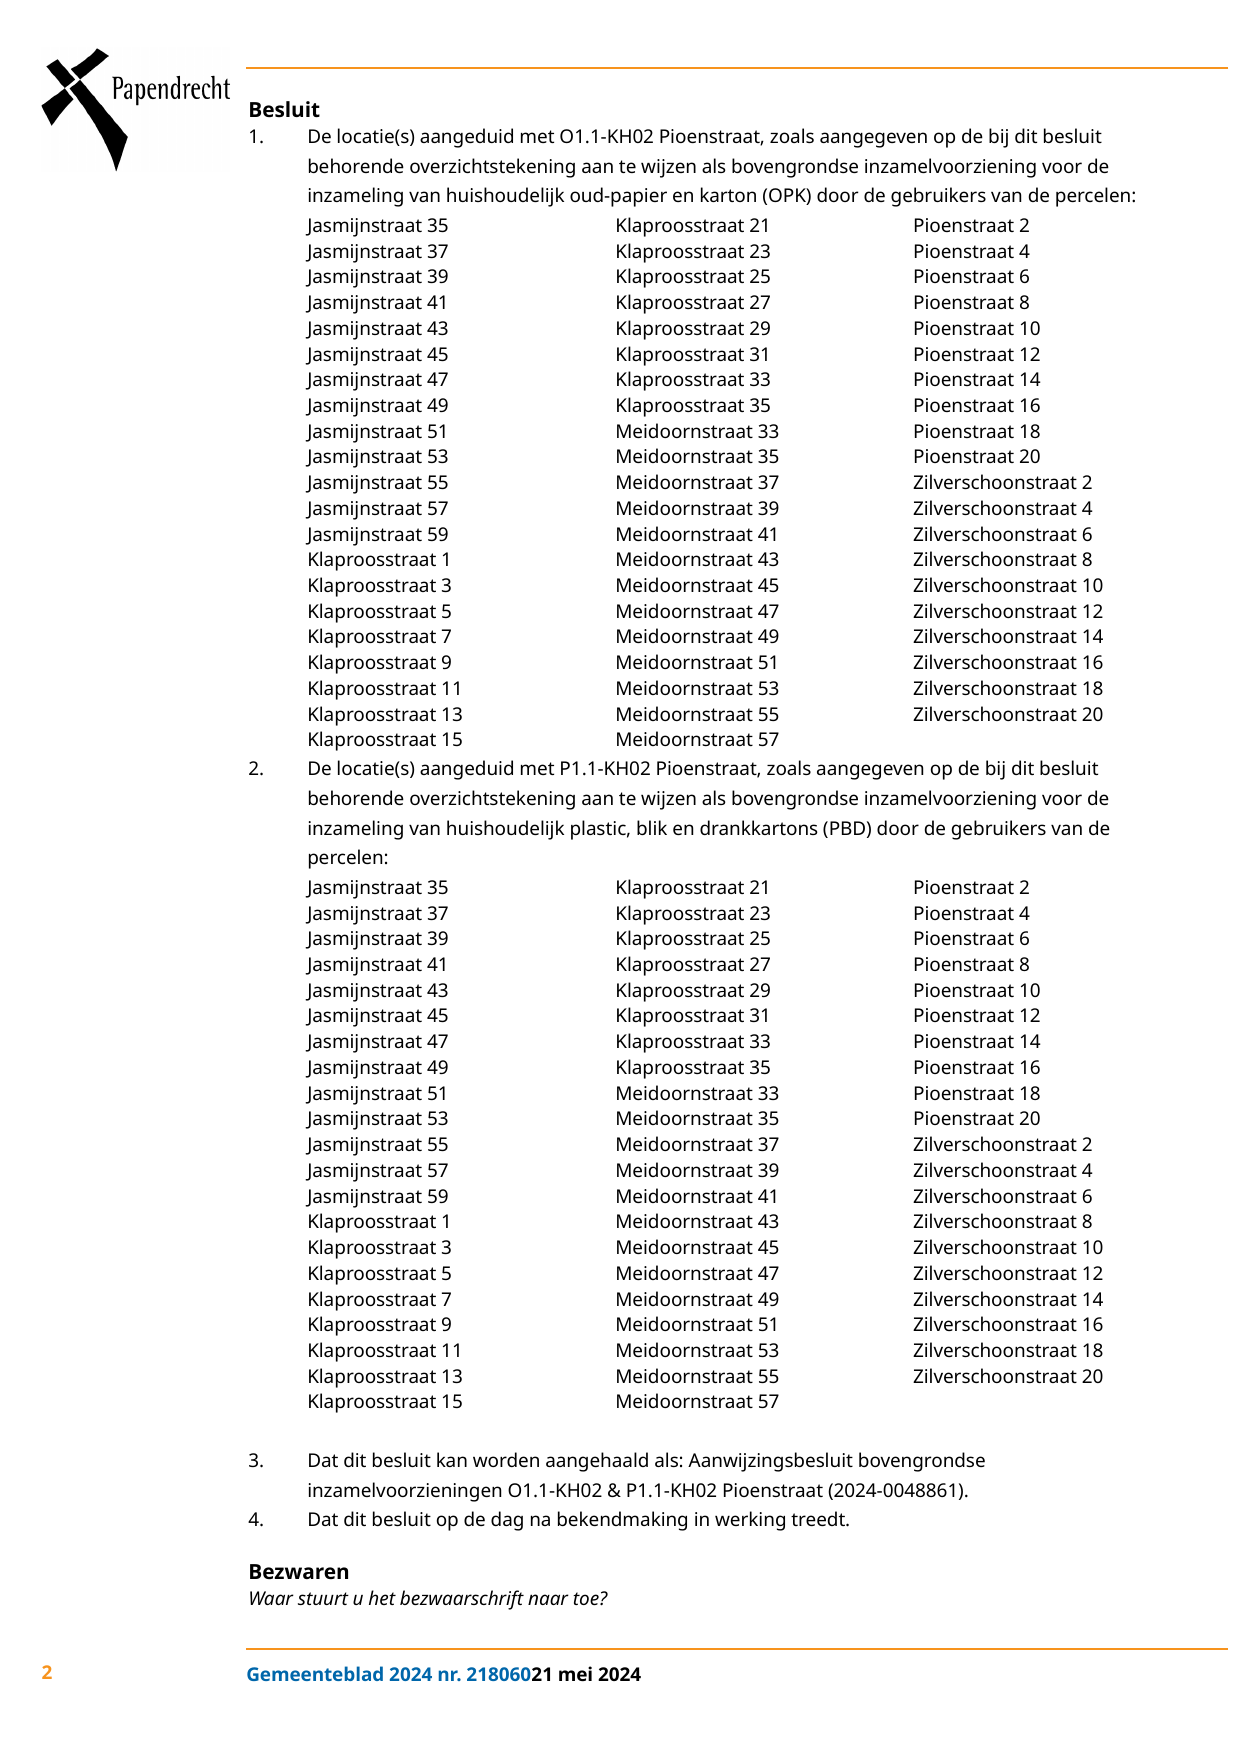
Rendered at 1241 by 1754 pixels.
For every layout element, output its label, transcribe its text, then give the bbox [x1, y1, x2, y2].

table_cell Jasmijnstraat 59 [248, 521, 556, 547]
table_cell Pioenstraat 16 [854, 1054, 1152, 1080]
table_cell Meidoornstraat 43 [556, 547, 854, 572]
table_cell Klaproosstraat 7 [248, 1286, 556, 1311]
table_cell Klaproosstraat 33 [556, 1029, 854, 1054]
table_cell Jasmijnstraat 37 [248, 900, 556, 926]
table_cell Meidoornstraat 45 [556, 1234, 854, 1260]
table_cell Meidoornstraat 39 [556, 495, 854, 521]
picture [41, 47, 231, 172]
table_cell Meidoornstraat 51 [556, 1311, 854, 1337]
table_header Jasmijnstraat 35 [248, 212, 556, 238]
table_cell Klaproosstraat 7 [248, 624, 556, 649]
table_cell Klaproosstraat 27 [556, 289, 854, 315]
table_cell [854, 727, 1152, 752]
table_cell Klaproosstraat 27 [556, 951, 854, 977]
table_cell Klaproosstraat 35 [556, 392, 854, 418]
table_cell Klaproosstraat 13 [248, 701, 556, 727]
table_cell Pioenstraat 20 [854, 444, 1152, 469]
table_cell Zilverschoonstraat 20 [854, 701, 1152, 727]
table_cell Meidoornstraat 47 [556, 598, 854, 624]
table_cell Jasmijnstraat 57 [248, 495, 556, 521]
table_cell Klaproosstraat 31 [556, 341, 854, 366]
table_cell Pioenstraat 4 [854, 900, 1152, 926]
table_cell Jasmijnstraat 45 [248, 1003, 556, 1028]
table_cell Meidoornstraat 37 [556, 1131, 854, 1157]
list De locatie(s) aangeduid met O1.1-KH02 Pioenstraat, zoals aangegeven op de bij dit besluit behorende overzichtstekening aan te wijzen als bovengrondse inzamelvoorziening voor de inzameling van huishoudelijk oud-papier en karton (OPK) door de gebruikers van de percelen: [248, 123, 1152, 208]
table_cell Klaproosstraat 29 [556, 315, 854, 341]
table_cell Meidoornstraat 41 [556, 521, 854, 547]
table_cell Jasmijnstraat 51 [248, 418, 556, 444]
table_cell Jasmijnstraat 45 [248, 341, 556, 366]
table_cell Pioenstraat 12 [854, 1003, 1152, 1028]
list Dat dit besluit op de dag na bekendmaking in werking treedt. [248, 1506, 1152, 1532]
table_cell Pioenstraat 10 [854, 977, 1152, 1003]
table_cell Meidoornstraat 35 [556, 1106, 854, 1131]
table_cell Meidoornstraat 33 [556, 1080, 854, 1106]
table_cell Klaproosstraat 31 [556, 1003, 854, 1028]
table_cell Jasmijnstraat 51 [248, 1080, 556, 1106]
table_cell Pioenstraat 18 [854, 418, 1152, 444]
table_cell Klaproosstraat 23 [556, 900, 854, 926]
table_cell Pioenstraat 14 [854, 366, 1152, 392]
table_cell Zilverschoonstraat 8 [854, 547, 1152, 572]
table_cell Jasmijnstraat 39 [248, 264, 556, 289]
table_cell Pioenstraat 16 [854, 392, 1152, 418]
table_cell Zilverschoonstraat 16 [854, 650, 1152, 675]
table_cell Zilverschoonstraat 14 [854, 624, 1152, 649]
table_cell Klaproosstraat 1 [248, 1209, 556, 1234]
text Waar stuurt u het bezwaarschrift naar toe? [248, 1585, 1152, 1611]
table_cell Klaproosstraat 15 [248, 727, 556, 752]
table_cell Meidoornstraat 35 [556, 444, 854, 469]
table_cell Jasmijnstraat 43 [248, 315, 556, 341]
table_cell Zilverschoonstraat 6 [854, 521, 1152, 547]
table_cell Klaproosstraat 25 [556, 926, 854, 951]
table_cell Zilverschoonstraat 14 [854, 1286, 1152, 1311]
table_cell Jasmijnstraat 47 [248, 1029, 556, 1054]
table_cell Jasmijnstraat 53 [248, 1106, 556, 1131]
table_cell Pioenstraat 6 [854, 264, 1152, 289]
table_cell Meidoornstraat 45 [556, 572, 854, 598]
table_header Pioenstraat 2 [854, 212, 1152, 238]
table_cell Zilverschoonstraat 4 [854, 495, 1152, 521]
table_cell Zilverschoonstraat 20 [854, 1363, 1152, 1389]
table_cell Zilverschoonstraat 4 [854, 1157, 1152, 1183]
table_cell Meidoornstraat 47 [556, 1260, 854, 1286]
table_cell Klaproosstraat 29 [556, 977, 854, 1003]
table_cell Meidoornstraat 33 [556, 418, 854, 444]
table_cell Meidoornstraat 49 [556, 1286, 854, 1311]
table_cell Zilverschoonstraat 12 [854, 598, 1152, 624]
table_cell Klaproosstraat 5 [248, 1260, 556, 1286]
table_cell Jasmijnstraat 39 [248, 926, 556, 951]
table_cell Klaproosstraat 15 [248, 1389, 556, 1414]
table_cell Klaproosstraat 11 [248, 1337, 556, 1363]
table_header Jasmijnstraat 35 [248, 874, 556, 900]
table_cell Meidoornstraat 37 [556, 469, 854, 495]
table_cell Jasmijnstraat 53 [248, 444, 556, 469]
list Dat dit besluit kan worden aangehaald als: Aanwijzingsbesluit bovengrondse inzamelvoorzieningen O1.1-KH02 & P1.1-KH02 Pioenstraat (2024-0048861). [248, 1447, 1152, 1502]
table_cell Jasmijnstraat 55 [248, 1131, 556, 1157]
table_cell Pioenstraat 6 [854, 926, 1152, 951]
table_cell Jasmijnstraat 47 [248, 366, 556, 392]
table_cell Zilverschoonstraat 16 [854, 1311, 1152, 1337]
table_cell [854, 1389, 1152, 1414]
table_cell Pioenstraat 18 [854, 1080, 1152, 1106]
table_cell Pioenstraat 4 [854, 238, 1152, 263]
table_cell Meidoornstraat 39 [556, 1157, 854, 1183]
table_cell Zilverschoonstraat 18 [854, 1337, 1152, 1363]
table_cell Pioenstraat 12 [854, 341, 1152, 366]
table_cell Meidoornstraat 53 [556, 675, 854, 701]
table_cell Pioenstraat 8 [854, 951, 1152, 977]
table_cell Zilverschoonstraat 8 [854, 1209, 1152, 1234]
table_cell Klaproosstraat 3 [248, 572, 556, 598]
table_cell Klaproosstraat 33 [556, 366, 854, 392]
table_cell Klaproosstraat 9 [248, 1311, 556, 1337]
table_cell Meidoornstraat 43 [556, 1209, 854, 1234]
table_cell Jasmijnstraat 55 [248, 469, 556, 495]
table_cell Pioenstraat 8 [854, 289, 1152, 315]
table_cell Pioenstraat 20 [854, 1106, 1152, 1131]
table_cell Jasmijnstraat 43 [248, 977, 556, 1003]
table_cell Jasmijnstraat 59 [248, 1183, 556, 1208]
table_cell Jasmijnstraat 57 [248, 1157, 556, 1183]
table_cell Meidoornstraat 55 [556, 701, 854, 727]
table_cell Meidoornstraat 57 [556, 727, 854, 752]
table_cell Pioenstraat 14 [854, 1029, 1152, 1054]
table_cell Zilverschoonstraat 10 [854, 1234, 1152, 1260]
table_header Pioenstraat 2 [854, 874, 1152, 900]
table_cell Zilverschoonstraat 18 [854, 675, 1152, 701]
table_cell Klaproosstraat 1 [248, 547, 556, 572]
table_cell Pioenstraat 10 [854, 315, 1152, 341]
table_cell Meidoornstraat 49 [556, 624, 854, 649]
table_cell Klaproosstraat 25 [556, 264, 854, 289]
table_cell Meidoornstraat 51 [556, 650, 854, 675]
table_cell Jasmijnstraat 41 [248, 951, 556, 977]
table_cell Zilverschoonstraat 2 [854, 469, 1152, 495]
table_cell Klaproosstraat 13 [248, 1363, 556, 1389]
text Besluit [248, 95, 1152, 123]
table_cell Jasmijnstraat 49 [248, 392, 556, 418]
table_cell Meidoornstraat 53 [556, 1337, 854, 1363]
table_cell Zilverschoonstraat 10 [854, 572, 1152, 598]
table_cell Meidoornstraat 41 [556, 1183, 854, 1208]
table_header Klaproosstraat 21 [556, 212, 854, 238]
table_cell Meidoornstraat 55 [556, 1363, 854, 1389]
table_cell Klaproosstraat 9 [248, 650, 556, 675]
table_cell Jasmijnstraat 37 [248, 238, 556, 263]
text Bezwaren [248, 1557, 1152, 1585]
table_cell Zilverschoonstraat 12 [854, 1260, 1152, 1286]
table_cell Jasmijnstraat 41 [248, 289, 556, 315]
table_cell Zilverschoonstraat 6 [854, 1183, 1152, 1208]
table_cell Klaproosstraat 23 [556, 238, 854, 263]
table_header Klaproosstraat 21 [556, 874, 854, 900]
table_cell Meidoornstraat 57 [556, 1389, 854, 1414]
table_cell Klaproosstraat 35 [556, 1054, 854, 1080]
table_cell Zilverschoonstraat 2 [854, 1131, 1152, 1157]
table_cell Klaproosstraat 5 [248, 598, 556, 624]
table_cell Jasmijnstraat 49 [248, 1054, 556, 1080]
table_cell Klaproosstraat 3 [248, 1234, 556, 1260]
table_cell Klaproosstraat 11 [248, 675, 556, 701]
list De locatie(s) aangeduid met P1.1-KH02 Pioenstraat, zoals aangegeven op de bij dit besluit behorende overzichtstekening aan te wijzen als bovengrondse inzamelvoorziening voor de inzameling van huishoudelijk plastic, blik en drankkartons (PBD) door de gebruikers van de percelen: [248, 756, 1152, 870]
